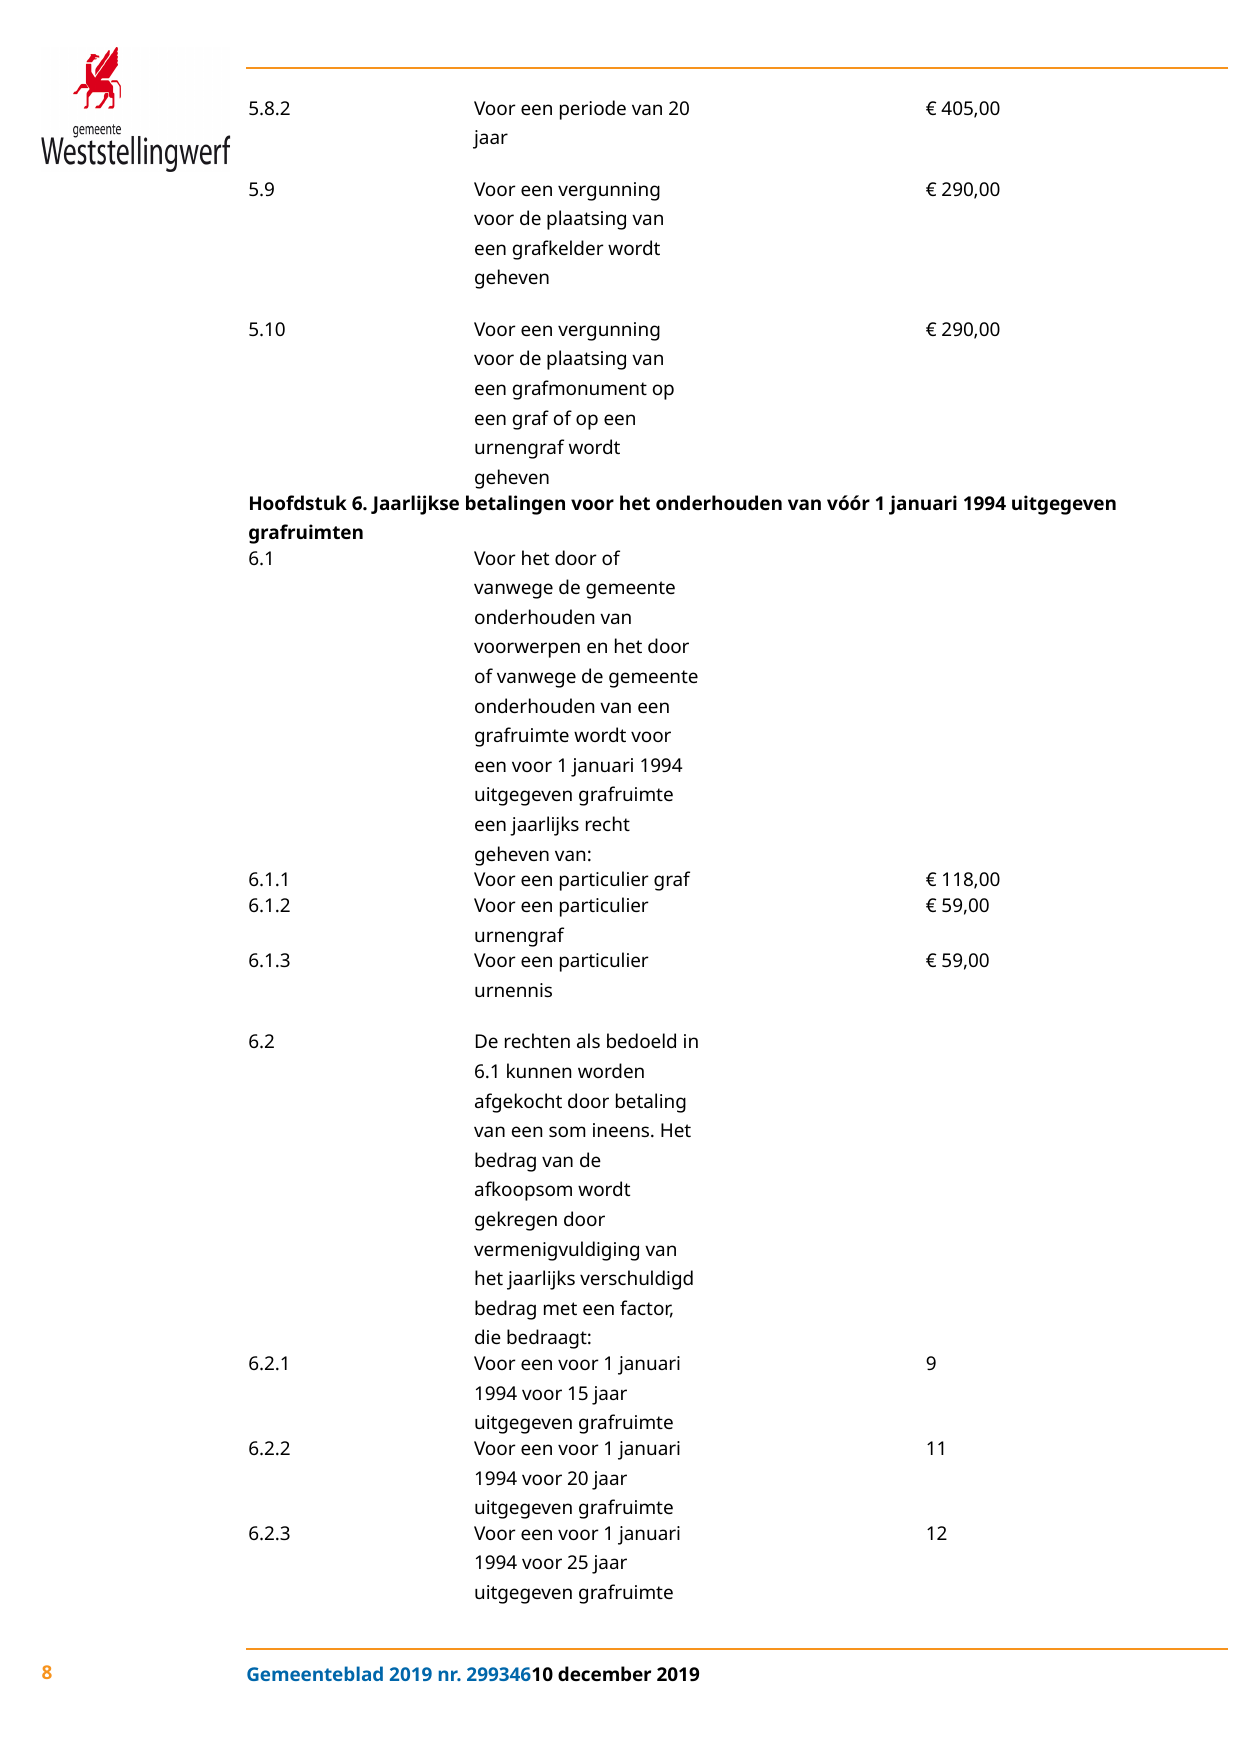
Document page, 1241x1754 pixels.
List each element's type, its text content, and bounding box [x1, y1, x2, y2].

table_cell [700, 892, 926, 948]
table_cell 6.2 [248, 1029, 474, 1350]
table_cell [926, 1003, 1152, 1029]
table_cell € 290,00 [926, 176, 1152, 290]
table_cell 6.2.3 [248, 1520, 474, 1605]
table_cell [248, 290, 474, 316]
table_cell [248, 150, 474, 176]
table_cell Voor een voor 1 januari 1994 voor 25 jaar uitgegeven grafruimte [474, 1520, 700, 1605]
table_cell 6.1 [248, 545, 474, 867]
table_cell [926, 1029, 1152, 1350]
table_cell [700, 316, 926, 490]
table_cell € 118,00 [926, 867, 1152, 892]
table_cell Voor een particulier graf [474, 867, 700, 892]
table_cell Voor een vergunning voor de plaatsing van een grafkelder wordt geheven [474, 176, 700, 290]
table_cell [700, 290, 926, 316]
table_cell [700, 1435, 926, 1520]
table_cell € 59,00 [926, 892, 1152, 948]
table_cell € 290,00 [926, 316, 1152, 490]
table_cell [700, 867, 926, 892]
table_cell [248, 1003, 474, 1029]
table_cell Voor het door of vanwege de gemeente onderhouden van voorwerpen en het door of vanwege de gemeente onderhouden van een grafruimte wordt voor een voor 1 januari 1994 uitgegeven grafruimte een jaarlijks recht geheven van: [474, 545, 700, 867]
table_cell 11 [926, 1435, 1152, 1520]
table_cell 6.1.3 [248, 948, 474, 1003]
table_cell € 405,00 [926, 95, 1152, 150]
table_cell [700, 545, 926, 867]
table_cell [700, 1029, 926, 1350]
table_cell 6.1.2 [248, 892, 474, 948]
table_cell 6.1.1 [248, 867, 474, 892]
table_cell [700, 150, 926, 176]
table_cell Hoofdstuk 6. Jaarlijkse betalingen voor het onderhouden van vóór 1 januari 1994 uitgegeven grafruimten [248, 490, 1152, 545]
table_cell 5.9 [248, 176, 474, 290]
table_cell [474, 1003, 700, 1029]
table_cell Voor een voor 1 januari 1994 voor 15 jaar uitgegeven grafruimte [474, 1350, 700, 1435]
table_cell 12 [926, 1520, 1152, 1605]
table_cell Voor een particulier urnennis [474, 948, 700, 1003]
picture [41, 47, 231, 172]
table_cell [926, 290, 1152, 316]
table_cell 6.2.1 [248, 1350, 474, 1435]
table_cell Voor een voor 1 januari 1994 voor 20 jaar uitgegeven grafruimte [474, 1435, 700, 1520]
table_cell [926, 150, 1152, 176]
table_cell 5.8.2 [248, 95, 474, 150]
table_cell [700, 176, 926, 290]
table_cell [700, 1003, 926, 1029]
table_cell [700, 95, 926, 150]
table_cell Voor een periode van 20 jaar [474, 95, 700, 150]
table_cell [700, 1350, 926, 1435]
table_cell [700, 948, 926, 1003]
table_cell € 59,00 [926, 948, 1152, 1003]
table_cell 9 [926, 1350, 1152, 1435]
table_cell Voor een vergunning voor de plaatsing van een grafmonument op een graf of op een urnengraf wordt geheven [474, 316, 700, 490]
table_cell 5.10 [248, 316, 474, 490]
table_cell [474, 290, 700, 316]
table_cell 6.2.2 [248, 1435, 474, 1520]
table_cell [926, 545, 1152, 867]
table_cell [474, 150, 700, 176]
table_cell [700, 1520, 926, 1605]
table_cell De rechten als bedoeld in 6.1 kunnen worden afgekocht door betaling van een som ineens. Het bedrag van de afkoopsom wordt gekregen door vermenigvuldiging van het jaarlijks verschuldigd bedrag met een factor, die bedraagt: [474, 1029, 700, 1350]
table_cell Voor een particulier urnengraf [474, 892, 700, 948]
